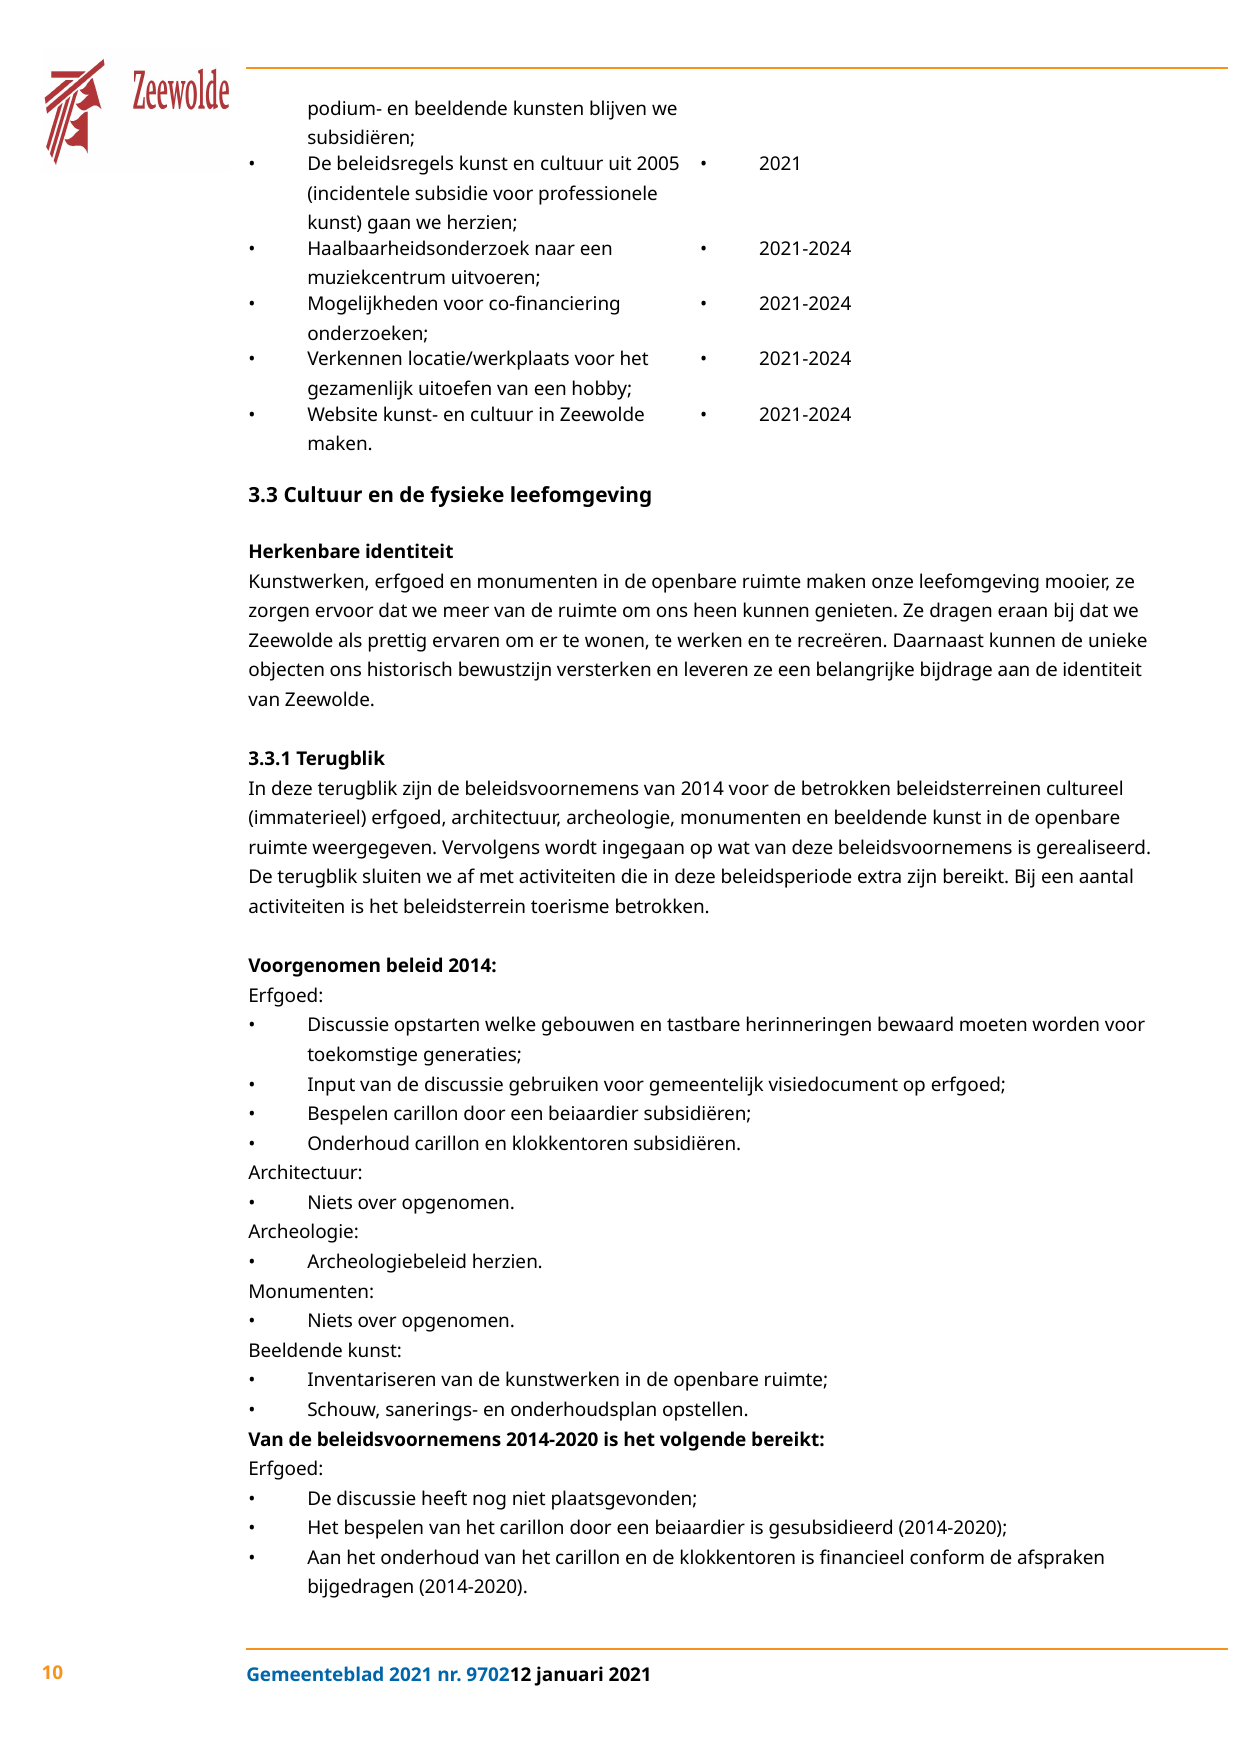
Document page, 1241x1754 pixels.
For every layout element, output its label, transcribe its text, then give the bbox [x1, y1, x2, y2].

list Aan het onderhoud van het carillon en de klokkentoren is financieel conform de afspraken bijgedragen (2014-2020). [248, 1544, 1152, 1599]
text Archeologie: [248, 1219, 1152, 1244]
list Het bespelen van het carillon door een beiaardier is gesubsidieerd (2014-2020); [248, 1514, 1152, 1540]
table_cell 2021-2024 [700, 235, 1152, 290]
text Herkenbare identiteit [248, 538, 1152, 564]
table_cell 2021-2024 [700, 401, 1152, 456]
list Schouw, sanerings- en onderhoudsplan opstellen. [248, 1396, 1152, 1422]
text 3.3.1 Terugblik [248, 745, 1152, 771]
table_cell 2021-2024 [700, 346, 1152, 401]
text Architectuur: [248, 1159, 1152, 1185]
text In deze terugblik zijn de beleidsvoornemens van 2014 voor de betrokken beleidsterreinen cultureel (immaterieel) erfgoed, architectuur, archeologie, monumenten en beeldende kunst in de openbare ruimte weergegeven. Vervolgens wordt ingegaan op wat van deze beleidsvoornemens is gerealiseerd. De terugblik sluiten we af met activiteiten die in deze beleidsperiode extra zijn bereikt. Bij een aantal activiteiten is het beleidsterrein toerisme betrokken. [248, 775, 1152, 919]
table_cell [700, 95, 1152, 150]
text Van de beleidsvoornemens 2014-2020 is het volgende bereikt: [248, 1426, 1152, 1452]
text Beeldende kunst: [248, 1337, 1152, 1363]
list Niets over opgenomen. [248, 1307, 1152, 1333]
text 3.3 Cultuur en de fysieke leefomgeving [248, 480, 1152, 509]
list Archeologiebeleid herzien. [248, 1248, 1152, 1274]
text Monumenten: [248, 1278, 1152, 1304]
list Input van de discussie gebruiken voor gemeentelijk visiedocument op erfgoed; [248, 1071, 1152, 1097]
table_cell podium- en beeldende kunsten blijven we subsidiëren; [248, 95, 700, 150]
list Discussie opstarten welke gebouwen en tastbare herinneringen bewaard moeten worden voor toekomstige generaties; [248, 1012, 1152, 1067]
table_cell Website kunst- en cultuur in Zeewolde maken. [248, 401, 700, 456]
text Voorgenomen beleid 2014: [248, 952, 1152, 978]
picture [41, 47, 231, 172]
table_cell 2021-2024 [700, 290, 1152, 346]
table_cell Mogelijkheden voor co-financiering onderzoeken; [248, 290, 700, 346]
table_cell 2021 [700, 150, 1152, 235]
list De discussie heeft nog niet plaatsgevonden; [248, 1485, 1152, 1511]
list Bespelen carillon door een beiaardier subsidiëren; [248, 1100, 1152, 1126]
list Niets over opgenomen. [248, 1189, 1152, 1215]
text Erfgoed: [248, 1455, 1152, 1481]
table_cell Verkennen locatie/werkplaats voor het gezamenlijk uitoefen van een hobby; [248, 346, 700, 401]
text Kunstwerken, erfgoed en monumenten in de openbare ruimte maken onze leefomgeving mooier, ze zorgen ervoor dat we meer van de ruimte om ons heen kunnen genieten. Ze dragen eraan bij dat we Zeewolde als prettig ervaren om er te wonen, te werken en te recreëren. Daarnaast kunnen de unieke objecten ons historisch bewustzijn versterken en leveren ze een belangrijke bijdrage aan de identiteit van Zeewolde. [248, 568, 1152, 712]
table_cell De beleidsregels kunst en cultuur uit 2005 (incidentele subsidie voor professionele kunst) gaan we herzien; [248, 150, 700, 235]
text Erfgoed: [248, 982, 1152, 1008]
table_cell Haalbaarheidsonderzoek naar een muziekcentrum uitvoeren; [248, 235, 700, 290]
list Onderhoud carillon en klokkentoren subsidiëren. [248, 1130, 1152, 1156]
list Inventariseren van de kunstwerken in de openbare ruimte; [248, 1367, 1152, 1392]
